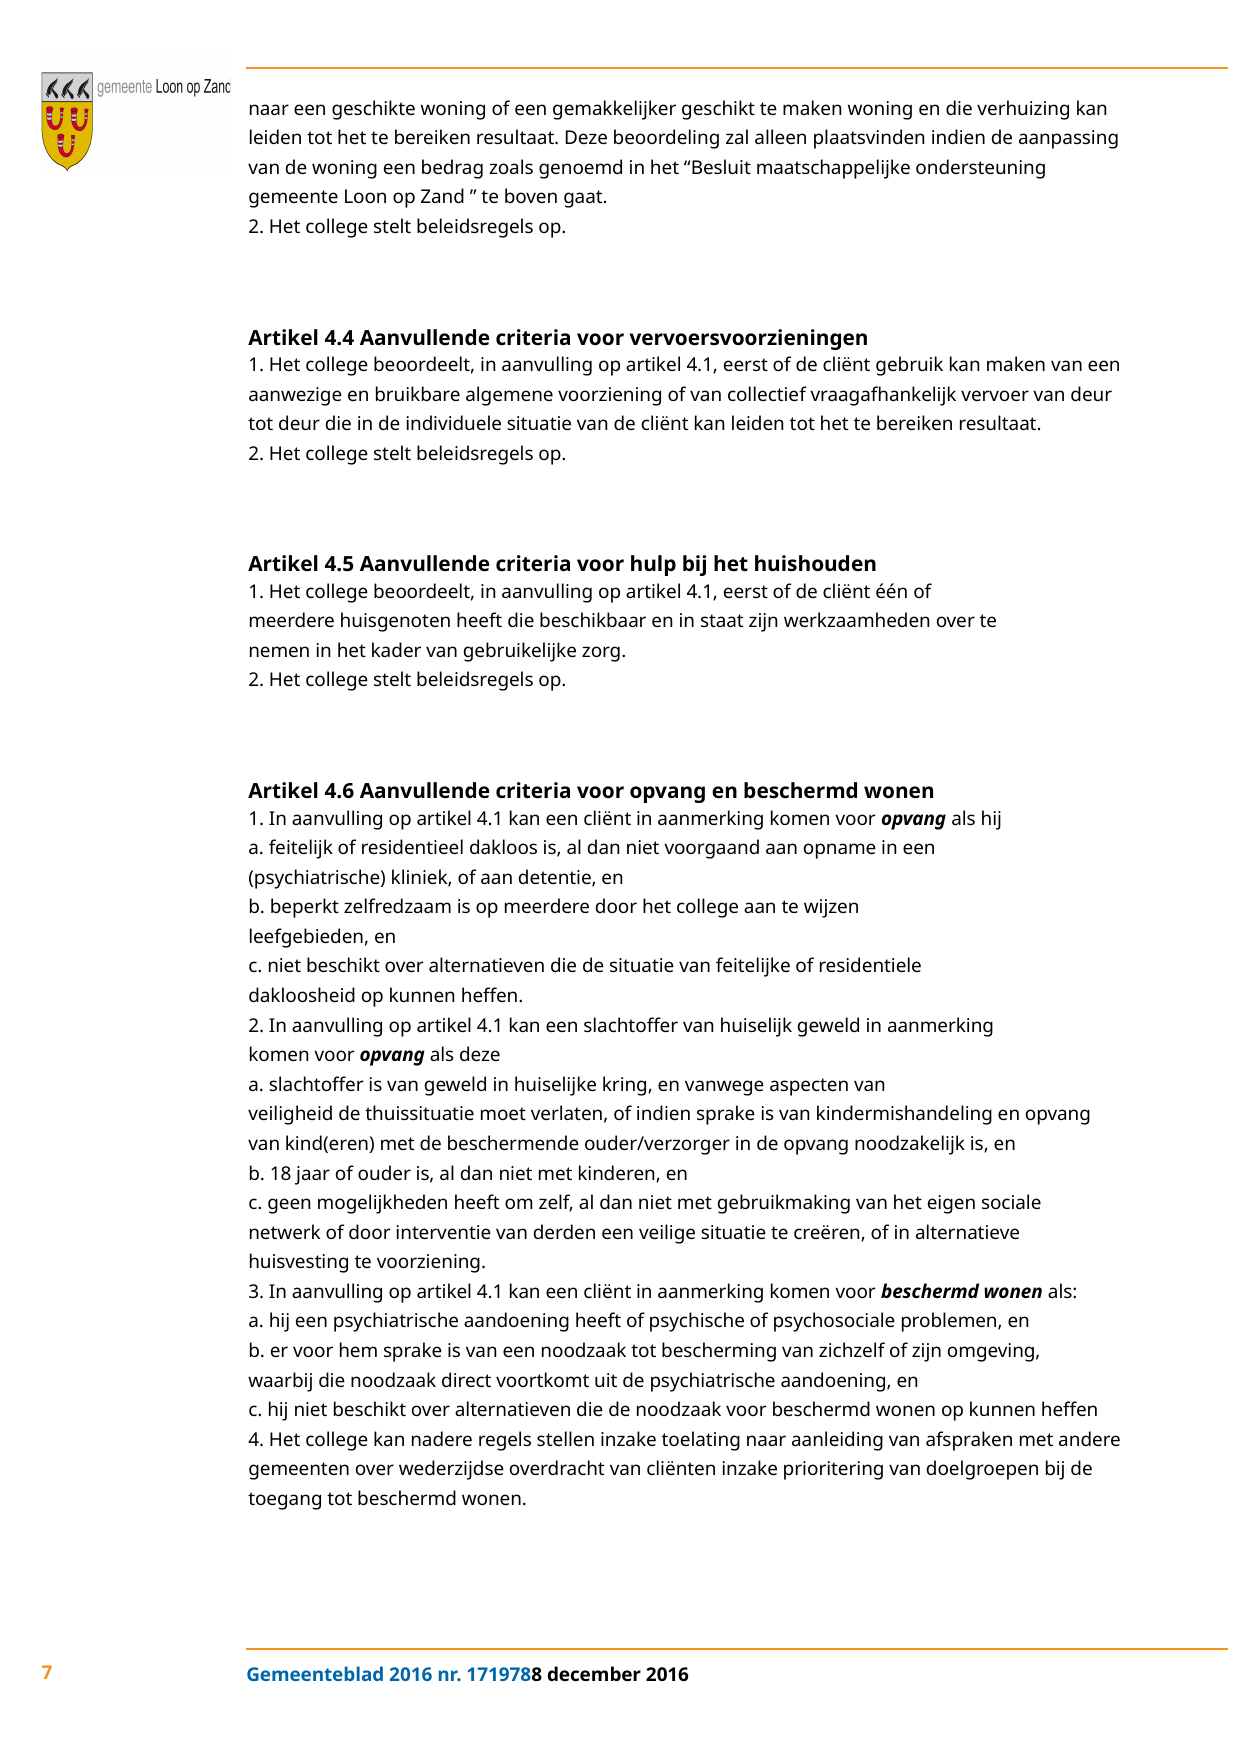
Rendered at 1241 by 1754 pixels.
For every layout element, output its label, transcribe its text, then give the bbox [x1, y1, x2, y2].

text veiligheid de thuissituatie moet verlaten, of indien sprake is van kindermishandeling en opvang [248, 1101, 1152, 1126]
picture [41, 47, 231, 172]
text leiden tot het te bereiken resultaat. Deze beoordeling zal alleen plaatsvinden indien de aanpassing [248, 124, 1152, 150]
text leefgebieden, en [248, 923, 1152, 949]
text c. niet beschikt over alternatieven die de situatie van feitelijke of residentiele [248, 953, 1152, 978]
text b. er voor hem sprake is van een noodzaak tot bescherming van zichzelf of zijn omgeving, [248, 1337, 1152, 1363]
text netwerk of door interventie van derden een veilige situatie te creëren, of in alternatieve [248, 1219, 1152, 1244]
text 2. In aanvulling op artikel 4.1 kan een slachtoffer van huiselijk geweld in aanmerking [248, 1012, 1152, 1037]
text naar een geschikte woning of een gemakkelijker geschikt te maken woning en die verhuizing kan [248, 95, 1152, 121]
text 1. In aanvulling op artikel 4.1 kan een cliënt in aanmerking komen voor opvang als hij [248, 805, 1152, 830]
text Artikel 4.4 Aanvullende criteria voor vervoersvoorzieningen [248, 323, 1152, 351]
text c. geen mogelijkheden heeft om zelf, al dan niet met gebruikmaking van het eigen sociale [248, 1189, 1152, 1215]
text dakloosheid op kunnen heffen. [248, 982, 1152, 1008]
text komen voor opvang als deze [248, 1041, 1152, 1067]
text b. 18 jaar of ouder is, al dan niet met kinderen, en [248, 1160, 1152, 1185]
text 1. Het college beoordeelt, in aanvulling op artikel 4.1, eerst of de cliënt gebruik kan maken van een [248, 351, 1152, 377]
text tot deur die in de individuele situatie van de cliënt kan leiden tot het te bereiken resultaat. [248, 410, 1152, 436]
text 1. Het college beoordeelt, in aanvulling op artikel 4.1, eerst of de cliënt één of [248, 578, 1152, 604]
text nemen in het kader van gebruikelijke zorg. [248, 637, 1152, 663]
text van kind(eren) met de beschermende ouder/verzorger in de opvang noodzakelijk is, en [248, 1130, 1152, 1156]
text toegang tot beschermd wonen. [248, 1485, 1152, 1511]
text Artikel 4.5 Aanvullende criteria voor hulp bij het huishouden [248, 549, 1152, 578]
text a. slachtoffer is van geweld in huiselijke kring, en vanwege aspecten van [248, 1071, 1152, 1097]
text 2. Het college stelt beleidsregels op. [248, 213, 1152, 239]
text gemeenten over wederzijdse overdracht van cliënten inzake prioritering van doelgroepen bij de [248, 1456, 1152, 1481]
text 3. In aanvulling op artikel 4.1 kan een cliënt in aanmerking komen voor beschermd wonen als: [248, 1278, 1152, 1304]
text waarbij die noodzaak direct voortkomt uit de psychiatrische aandoening, en [248, 1367, 1152, 1392]
text huisvesting te voorziening. [248, 1248, 1152, 1274]
text gemeente Loon op Zand ” te boven gaat. [248, 183, 1152, 209]
text (psychiatrische) kliniek, of aan detentie, en [248, 864, 1152, 889]
text aanwezige en bruikbare algemene voorziening of van collectief vraagafhankelijk vervoer van deur [248, 381, 1152, 406]
text 4. Het college kan nadere regels stellen inzake toelating naar aanleiding van afspraken met andere [248, 1426, 1152, 1452]
text b. beperkt zelfredzaam is op meerdere door het college aan te wijzen [248, 893, 1152, 919]
text 2. Het college stelt beleidsregels op. [248, 667, 1152, 692]
text a. hij een psychiatrische aandoening heeft of psychische of psychosociale problemen, en [248, 1308, 1152, 1333]
text 2. Het college stelt beleidsregels op. [248, 440, 1152, 466]
text a. feitelijk of residentieel dakloos is, al dan niet voorgaand aan opname in een [248, 834, 1152, 860]
text meerdere huisgenoten heeft die beschikbaar en in staat zijn werkzaamheden over te [248, 607, 1152, 633]
text Artikel 4.6 Aanvullende criteria voor opvang en beschermd wonen [248, 776, 1152, 805]
text c. hij niet beschikt over alternatieven die de noodzaak voor beschermd wonen op kunnen heffen [248, 1396, 1152, 1422]
text van de woning een bedrag zoals genoemd in het “Besluit maatschappelijke ondersteuning [248, 154, 1152, 180]
